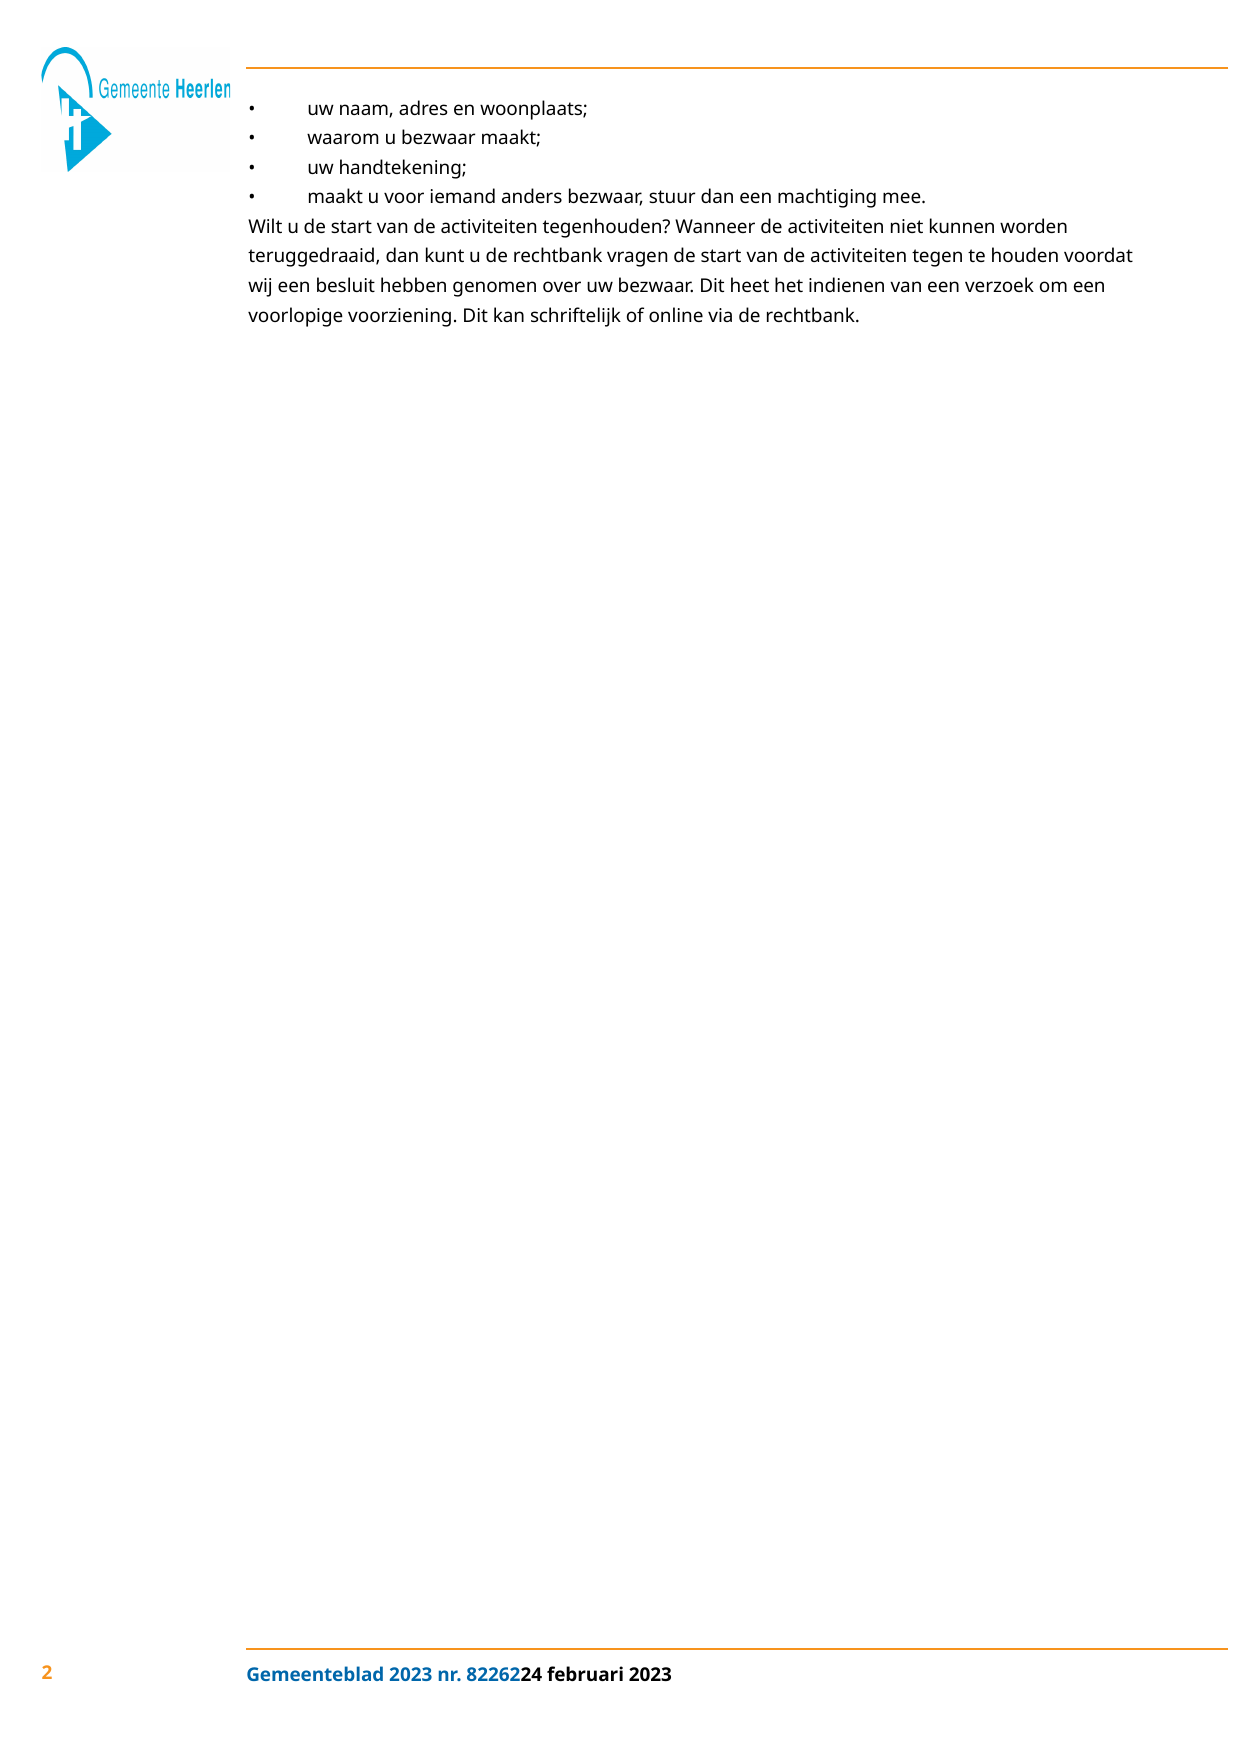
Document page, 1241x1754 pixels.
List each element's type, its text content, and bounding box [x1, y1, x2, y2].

list uw handtekening; [248, 154, 1152, 180]
picture [41, 47, 59, 70]
picture [41, 47, 231, 172]
list uw naam, adres en woonplaats; [248, 95, 1152, 121]
list waarom u bezwaar maakt; [248, 124, 1152, 150]
text Wilt u de start van de activiteiten tegenhouden? Wanneer de activiteiten niet kunnen worden teruggedraaid, dan kunt u de rechtbank vragen de start van de activiteiten tegen te houden voordat wij een besluit hebben genomen over uw bezwaar. Dit heet het indienen van een verzoek om een voorlopige voorziening. Dit kan schriftelijk of online via de rechtbank. [248, 213, 1152, 328]
list maakt u voor iemand anders bezwaar, stuur dan een machtiging mee. [248, 183, 1152, 209]
